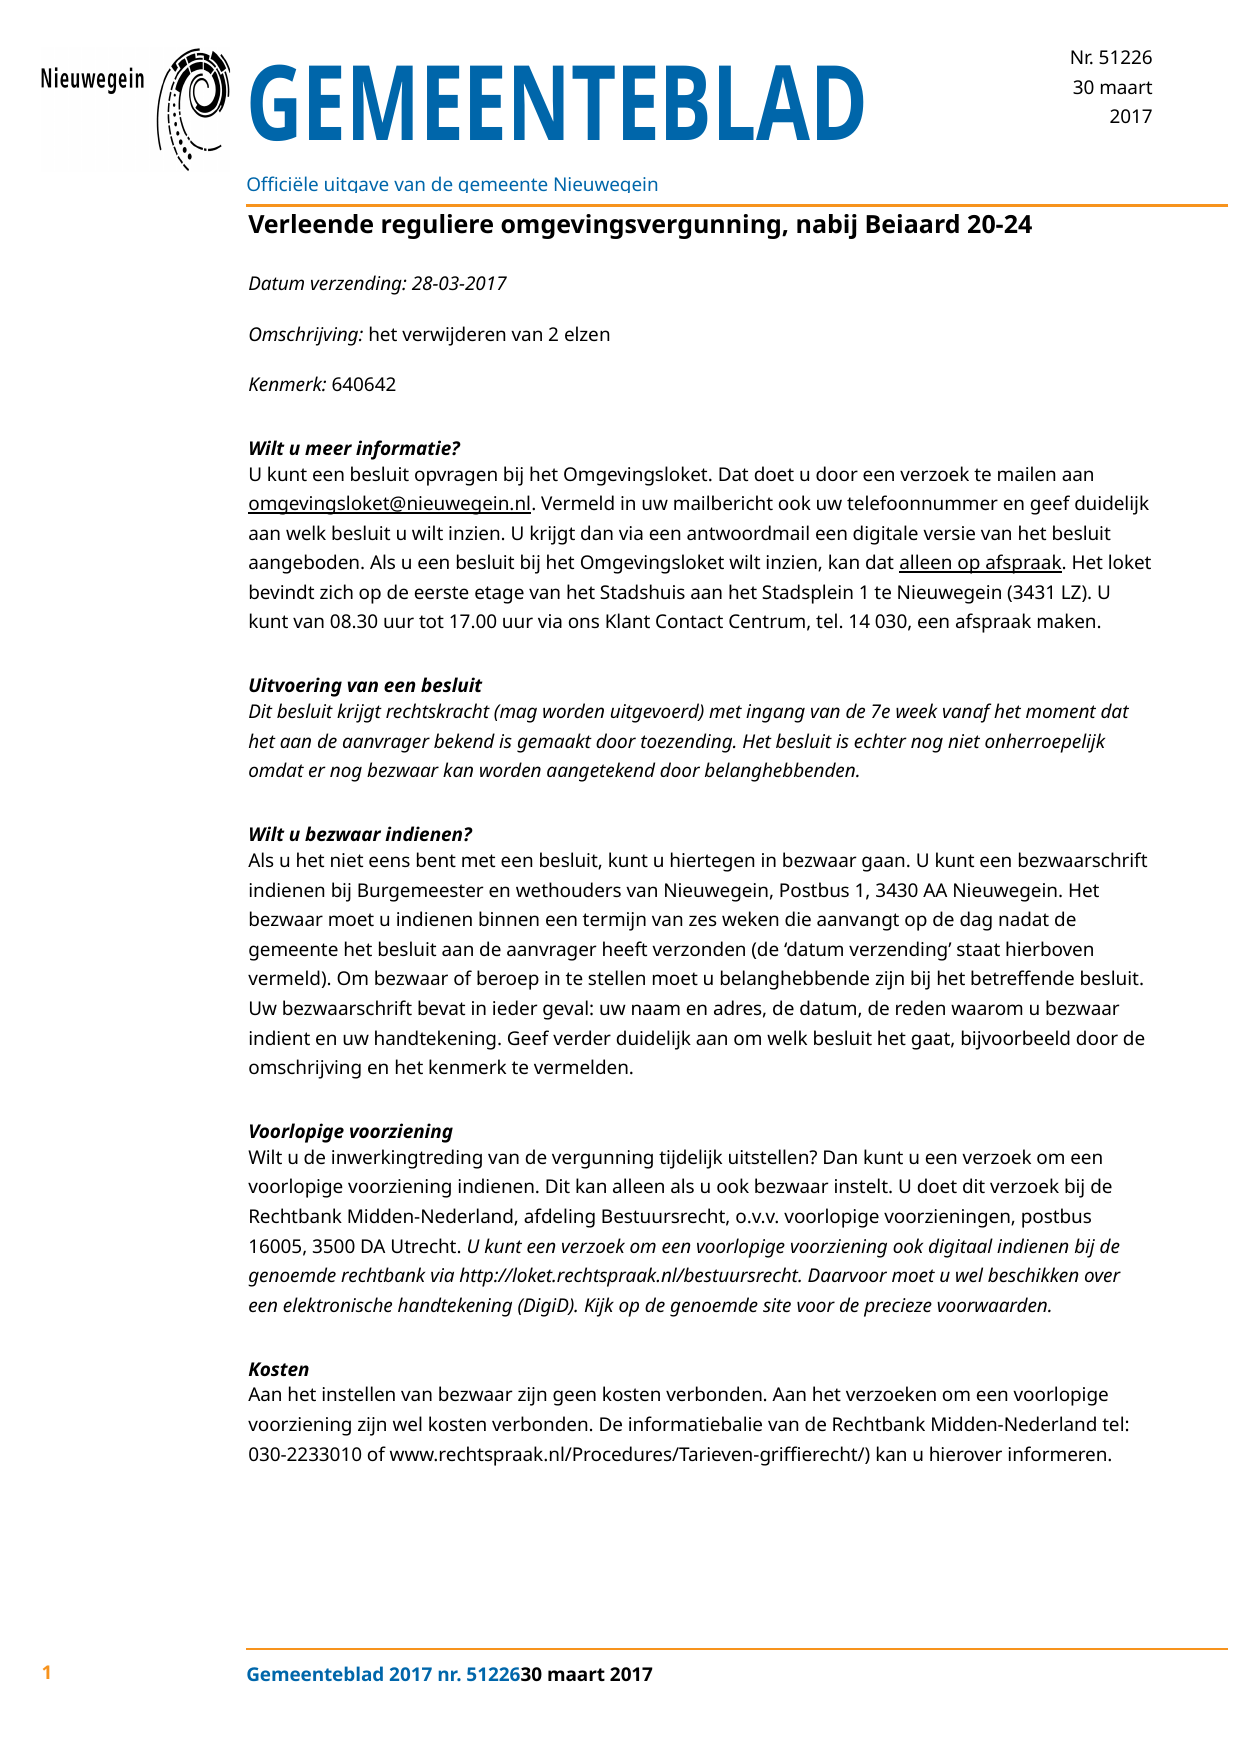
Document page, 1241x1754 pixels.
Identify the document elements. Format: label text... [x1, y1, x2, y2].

text Wilt u meer informatie? [248, 435, 1152, 461]
text Uitvoering van een besluit [248, 673, 1152, 698]
text Kosten [248, 1356, 1152, 1382]
text Wilt u de inwerkingtreding van de vergunning tijdelijk uitstellen? Dan kunt u een verzoek om een voorlopige voorziening indienen. Dit kan alleen als u ook bezwaar instelt. U doet dit verzoek bij de Rechtbank Midden-Nederland, afdeling Bestuursrecht, o.v.v. voorlopige voorzieningen, postbus 16005, 3500 DA Utrecht. U kunt een verzoek om een voorlopige voorziening ook digitaal indienen bij de genoemde rechtbank via http://loket.rechtspraak.nl/bestuursrecht. Daarvoor moet u wel beschikken over een elektronische handtekening (DigiD). Kijk op de genoemde site voor de precieze voorwaarden. [248, 1144, 1152, 1318]
text Voorlopige voorziening [248, 1118, 1152, 1144]
text Wilt u bezwaar indienen? [248, 822, 1152, 847]
text Kenmerk: 640642 [248, 371, 1152, 397]
text Verleende reguliere omgevingsvergunning, nabij Beiaard 20-24 [248, 207, 1152, 241]
text U kunt een besluit opvragen bij het Omgevingsloket. Dat doet u door een verzoek te mailen aan omgevingsloket@nieuwegein.nl. Vermeld in uw mailbericht ook uw telefoonnummer en geef duidelijk aan welk besluit u wilt inzien. U krijgt dan via een antwoordmail een digitale versie van het besluit aangeboden. Als u een besluit bij het Omgevingsloket wilt inzien, kan dat alleen op afspraak. Het loket bevindt zich op de eerste etage van het Stadshuis aan het Stadsplein 1 te Nieuwegein (3431 LZ). U kunt van 08.30 uur tot 17.00 uur via ons Klant Contact Centrum, tel. 14 030, een afspraak maken. [248, 461, 1152, 634]
text Als u het niet eens bent met een besluit, kunt u hiertegen in bezwaar gaan. U kunt een bezwaarschrift indienen bij Burgemeester en wethouders van Nieuwegein, Postbus 1, 3430 AA Nieuwegein. Het bezwaar moet u indienen binnen een termijn van zes weken die aanvangt op de dag nadat de gemeente het besluit aan de aanvrager heeft verzonden (de ‘datum verzending’ staat hierboven vermeld). Om bezwaar of beroep in te stellen moet u belanghebbende zijn bij het betreffende besluit. Uw bezwaarschrift bevat in ieder geval: uw naam en adres, de datum, de reden waarom u bezwaar indient en uw handtekening. Geef verder duidelijk aan om welk besluit het gaat, bijvoorbeeld door de omschrijving en het kenmerk te vermelden. [248, 847, 1152, 1080]
text Datum verzending: 28-03-2017 [248, 270, 1152, 296]
picture [41, 47, 231, 172]
text Aan het instellen van bezwaar zijn geen kosten verbonden. Aan het verzoeken om een voorlopige voorziening zijn wel kosten verbonden. De informatiebalie van de Rechtbank Midden-Nederland tel: 030-2233010 of www.rechtspraak.nl/Procedures/Tarieven-griffierecht/) kan u hierover informeren. [248, 1382, 1152, 1467]
text Omschrijving: het verwijderen van 2 elzen [248, 321, 1152, 346]
text Dit besluit krijgt rechtskracht (mag worden uitgevoerd) met ingang van de 7e week vanaf het moment dat het aan de aanvrager bekend is gemaakt door toezending. Het besluit is echter nog niet onherroepelijk omdat er nog bezwaar kan worden aangetekend door belanghebbenden. [248, 698, 1152, 783]
